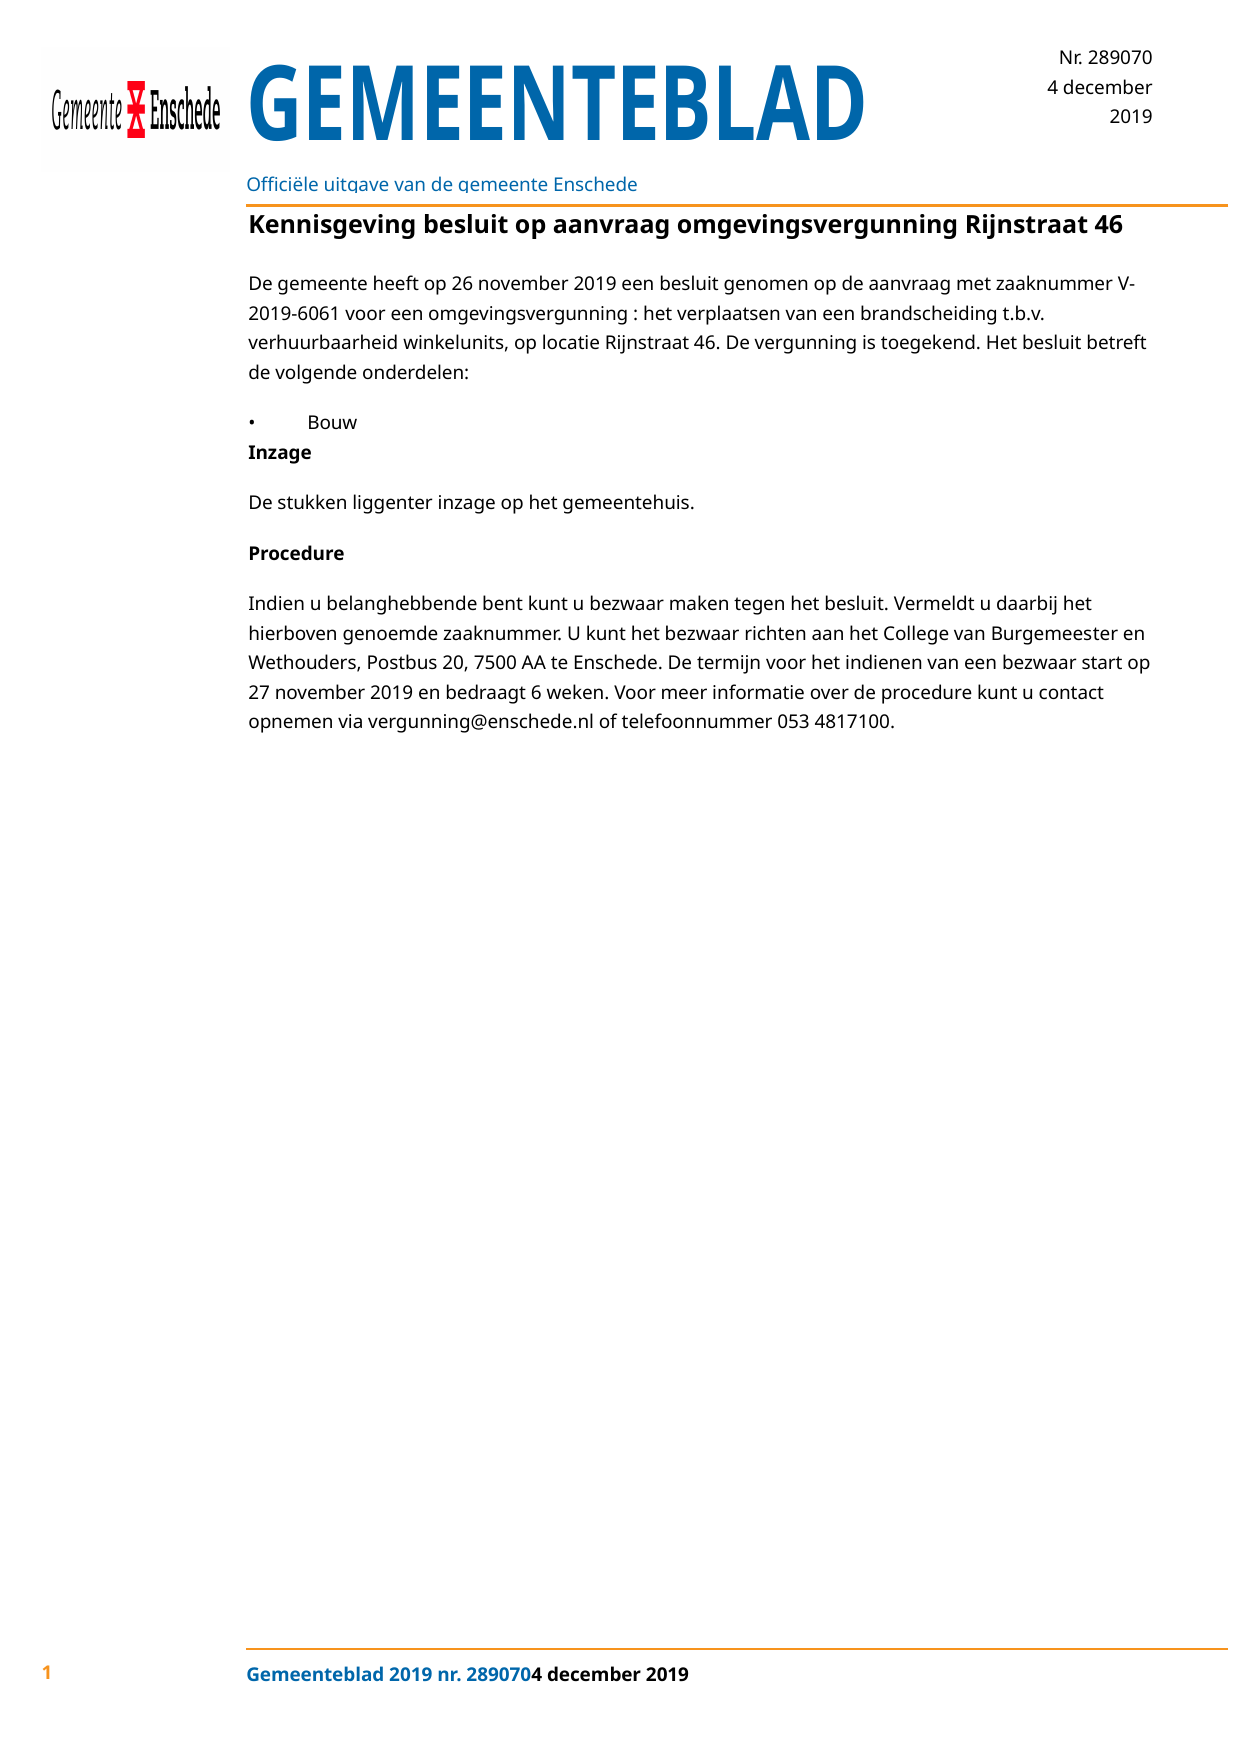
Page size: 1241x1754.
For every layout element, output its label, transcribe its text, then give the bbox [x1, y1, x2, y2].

list Bouw [248, 409, 1152, 435]
text Kennisgeving besluit op aanvraag omgevingsvergunning Rijnstraat 46 [248, 207, 1152, 241]
text Procedure [248, 540, 1152, 566]
text De stukken liggenter inzage op het gemeentehuis. [248, 489, 1152, 515]
text Inzage [248, 439, 1152, 465]
text De gemeente heeft op 26 november 2019 een besluit genomen op de aanvraag met zaaknummer V-2019-6061 voor een omgevingsvergunning : het verplaatsen van een brandscheiding t.b.v. verhuurbaarheid winkelunits, op locatie Rijnstraat 46. De vergunning is toegekend. Het besluit betreft de volgende onderdelen: [248, 270, 1152, 385]
picture [41, 47, 231, 172]
text Indien u belanghebbende bent kunt u bezwaar maken tegen het besluit. Vermeldt u daarbij het hierboven genoemde zaaknummer. U kunt het bezwaar richten aan het College van Burgemees­ter en Wethouders, Postbus 20, 7500 AA te Enschede. De termijn voor het indienen van een bezwaar start op 27 november 2019 en bedraagt 6 weken. Voor meer informatie over de procedure kunt u contact opnemen via vergunning@enschede.nl of telefoonnummer 053 4817100. [248, 590, 1152, 734]
